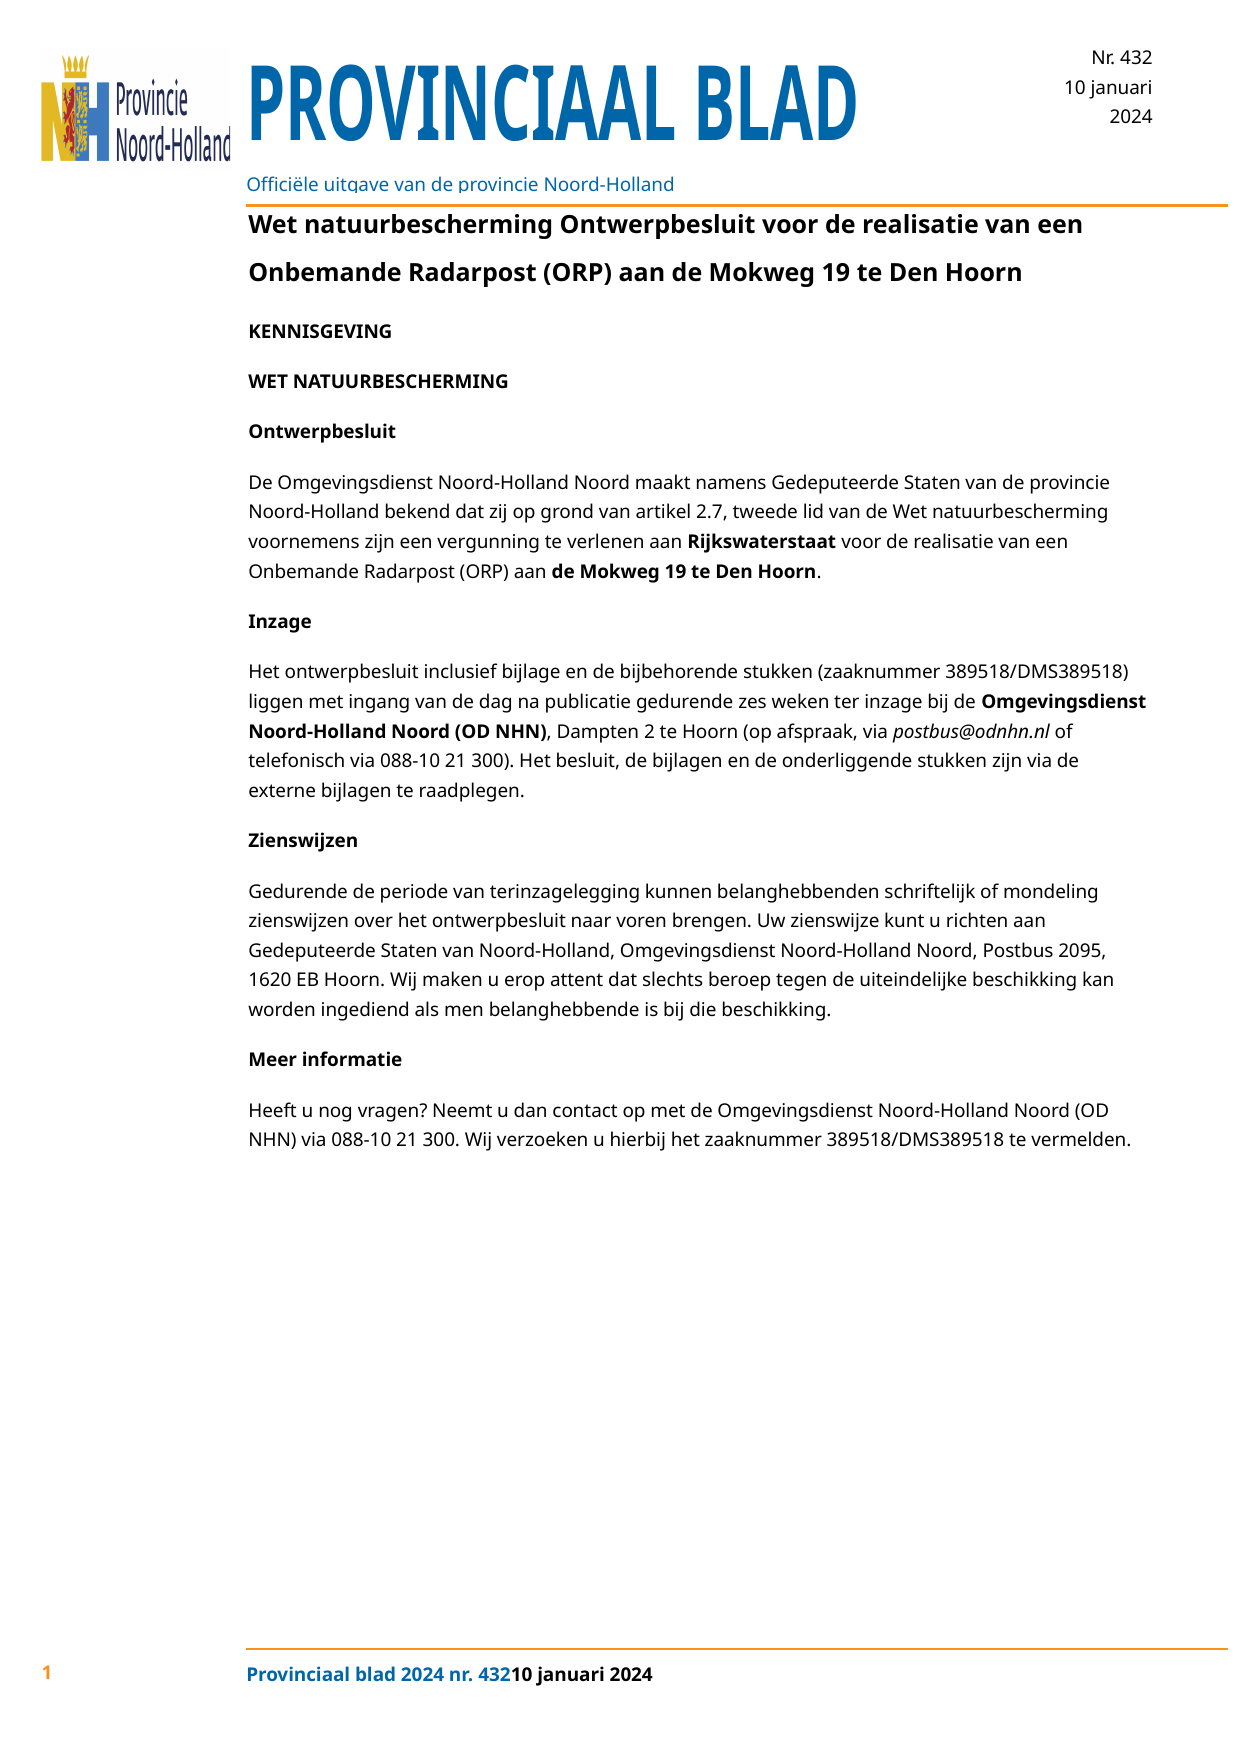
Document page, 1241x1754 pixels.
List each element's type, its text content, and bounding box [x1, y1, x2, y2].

picture [41, 47, 231, 172]
text KENNISGEVING [248, 318, 1152, 344]
text Wet natuurbescherming Ontwerpbesluit voor de realisatie van een Onbemande Radarpost (ORP) aan de Mokweg 19 te Den Hoorn [248, 207, 1152, 288]
text Heeft u nog vragen? Neemt u dan contact op met de Omgevingsdienst Noord-Holland Noord (OD NHN) via 088-10 21 300. Wij verzoeken u hierbij het zaaknummer 389518/DMS389518 te vermelden. [248, 1097, 1152, 1152]
text WET NATUURBESCHERMING [248, 368, 1152, 394]
text Het ontwerpbesluit inclusief bijlage en de bijbehorende stukken (zaaknummer 389518/DMS389518) liggen met ingang van de dag na publicatie gedurende zes weken ter inzage bij de Omgevingsdienst Noord-Holland Noord (OD NHN), Dampten 2 te Hoorn (op afspraak, via postbus@odnhn.nl of telefonisch via 088-10 21 300). Het besluit, de bijlagen en de onderliggende stukken zijn via de externe bijlagen te raadplegen. [248, 659, 1152, 803]
text De Omgevingsdienst Noord-Holland Noord maakt namens Gedeputeerde Staten van de provincie Noord-Holland bekend dat zij op grond van artikel 2.7, tweede lid van de Wet natuurbescherming voornemens zijn een vergunning te verlenen aan Rijkswaterstaat voor de realisatie van een Onbemande Radarpost (ORP) aan de Mokweg 19 te Den Hoorn. [248, 469, 1152, 584]
text Inzage [248, 608, 1152, 634]
text Meer informatie [248, 1047, 1152, 1072]
text Gedurende de periode van terinzagelegging kunnen belanghebbenden schriftelijk of mondeling zienswijzen over het ontwerpbesluit naar voren brengen. Uw zienswijze kunt u richten aan Gedeputeerde Staten van Noord-Holland, Omgevingsdienst Noord-Holland Noord, Postbus 2095, 1620 EB Hoorn. Wij maken u erop attent dat slechts beroep tegen de uiteindelijke beschikking kan worden ingediend als men belanghebbende is bij die beschikking. [248, 878, 1152, 1022]
text Ontwerpbesluit [248, 419, 1152, 444]
text Zienswijzen [248, 827, 1152, 853]
